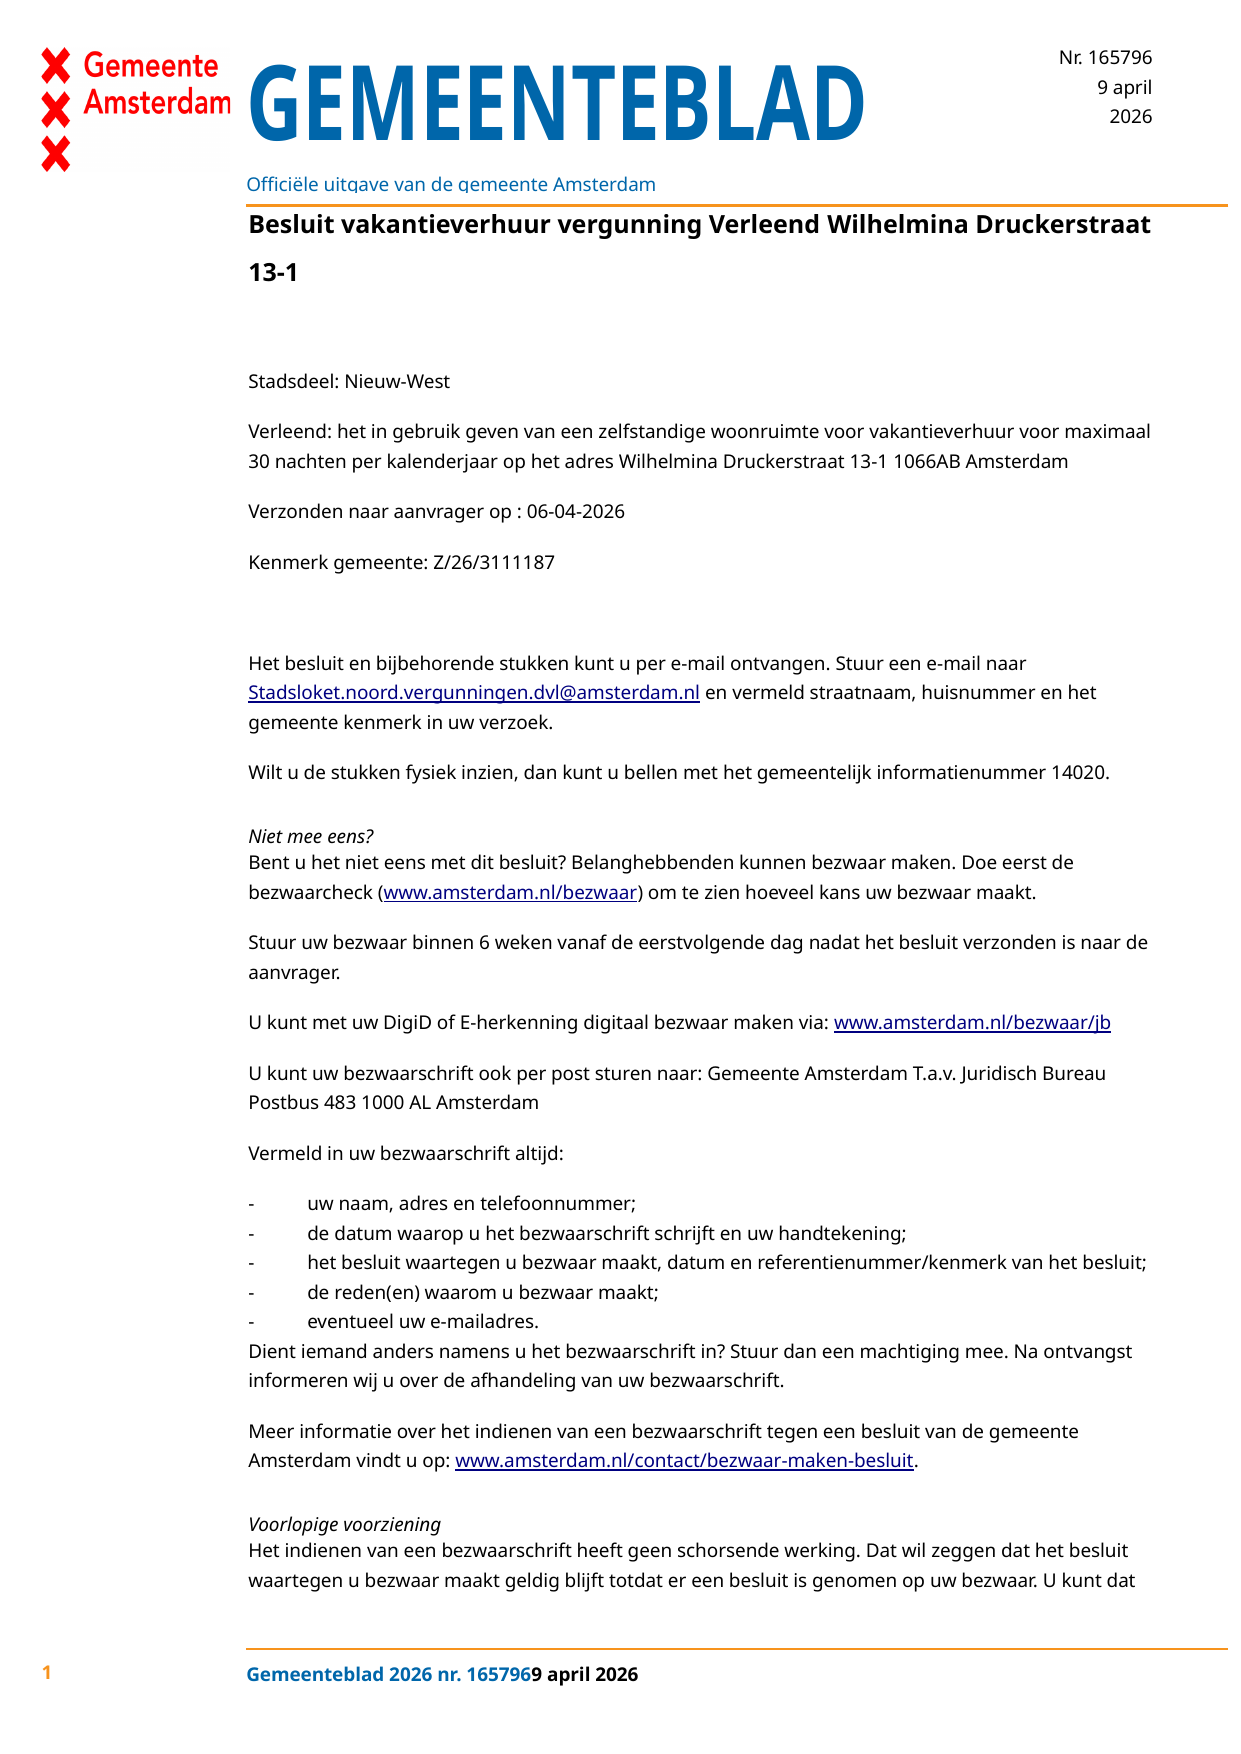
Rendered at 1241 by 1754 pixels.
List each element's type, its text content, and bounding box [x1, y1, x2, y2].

text Stadsdeel: Nieuw-West [248, 368, 1152, 394]
text U kunt uw bezwaarschrift ook per post sturen naar: Gemeente Amsterdam T.a.v. Juridisch Bureau Postbus 483 1000 AL Amsterdam [248, 1060, 1152, 1115]
text Niet mee eens? [248, 823, 1152, 849]
list de datum waarop u het bezwaarschrift schrijft en uw handtekening; [248, 1220, 1152, 1245]
text Het besluit en bijbehorende stukken kunt u per e-mail ontvangen. Stuur een e-mail naar Stadsloket.noord.vergunningen.dvl@amsterdam.nl en vermeld straatnaam, huisnummer en het gemeente kenmerk in uw verzoek. [248, 650, 1152, 735]
list uw naam, adres en telefoonnummer; [248, 1190, 1152, 1216]
text Meer informatie over het indienen van een bezwaarschrift tegen een besluit van de gemeente Amsterdam vindt u op: www.amsterdam.nl/contact/bezwaar-maken-besluit. [248, 1418, 1152, 1473]
list eventueel uw e-mailadres. [248, 1308, 1152, 1334]
list de reden(en) waarom u bezwaar maakt; [248, 1279, 1152, 1304]
text Verzonden naar aanvrager op : 06-04-2026 [248, 499, 1152, 524]
text Dient iemand anders namens u het bezwaarschrift in? Stuur dan een machtiging mee. Na ontvangst informeren wij u over de afhandeling van uw bezwaarschrift. [248, 1338, 1152, 1393]
text Bent u het niet eens met dit besluit? Belanghebbenden kunnen bezwaar maken. Doe eerst de bezwaarcheck (www.amsterdam.nl/bezwaar) om te zien hoeveel kans uw bezwaar maakt. [248, 849, 1152, 904]
list het besluit waartegen u bezwaar maakt, datum en referentienummer/kenmerk van het besluit; [248, 1249, 1152, 1275]
text Voorlopige voorziening [248, 1512, 1152, 1537]
text Kenmerk gemeente: Z/26/3111187 [248, 549, 1152, 575]
picture [41, 47, 231, 172]
text Wilt u de stukken fysiek inzien, dan kunt u bellen met het gemeentelijk informatienummer 14020. [248, 759, 1152, 785]
text Verleend: het in gebruik geven van een zelfstandige woonruimte voor vakantieverhuur voor maximaal 30 nachten per kalenderjaar op het adres Wilhelmina Druckerstraat 13-1 1066AB Amsterdam [248, 419, 1152, 474]
text Vermeld in uw bezwaarschrift altijd: [248, 1140, 1152, 1165]
text U kunt met uw DigiD of E-herkenning digitaal bezwaar maken via: www.amsterdam.nl/bezwaar/jb [248, 1009, 1152, 1035]
text Besluit vakantieverhuur vergunning Verleend Wilhelmina Druckerstraat 13-1 [248, 207, 1152, 288]
text Het indienen van een bezwaarschrift heeft geen schorsende werking. Dat wil zeggen dat het besluit waartegen u bezwaar maakt geldig blijft totdat er een besluit is genomen op uw bezwaar. U kunt dat [248, 1537, 1152, 1593]
text Stuur uw bezwaar binnen 6 weken vanaf de eerstvolgende dag nadat het besluit verzonden is naar de aanvrager. [248, 929, 1152, 984]
